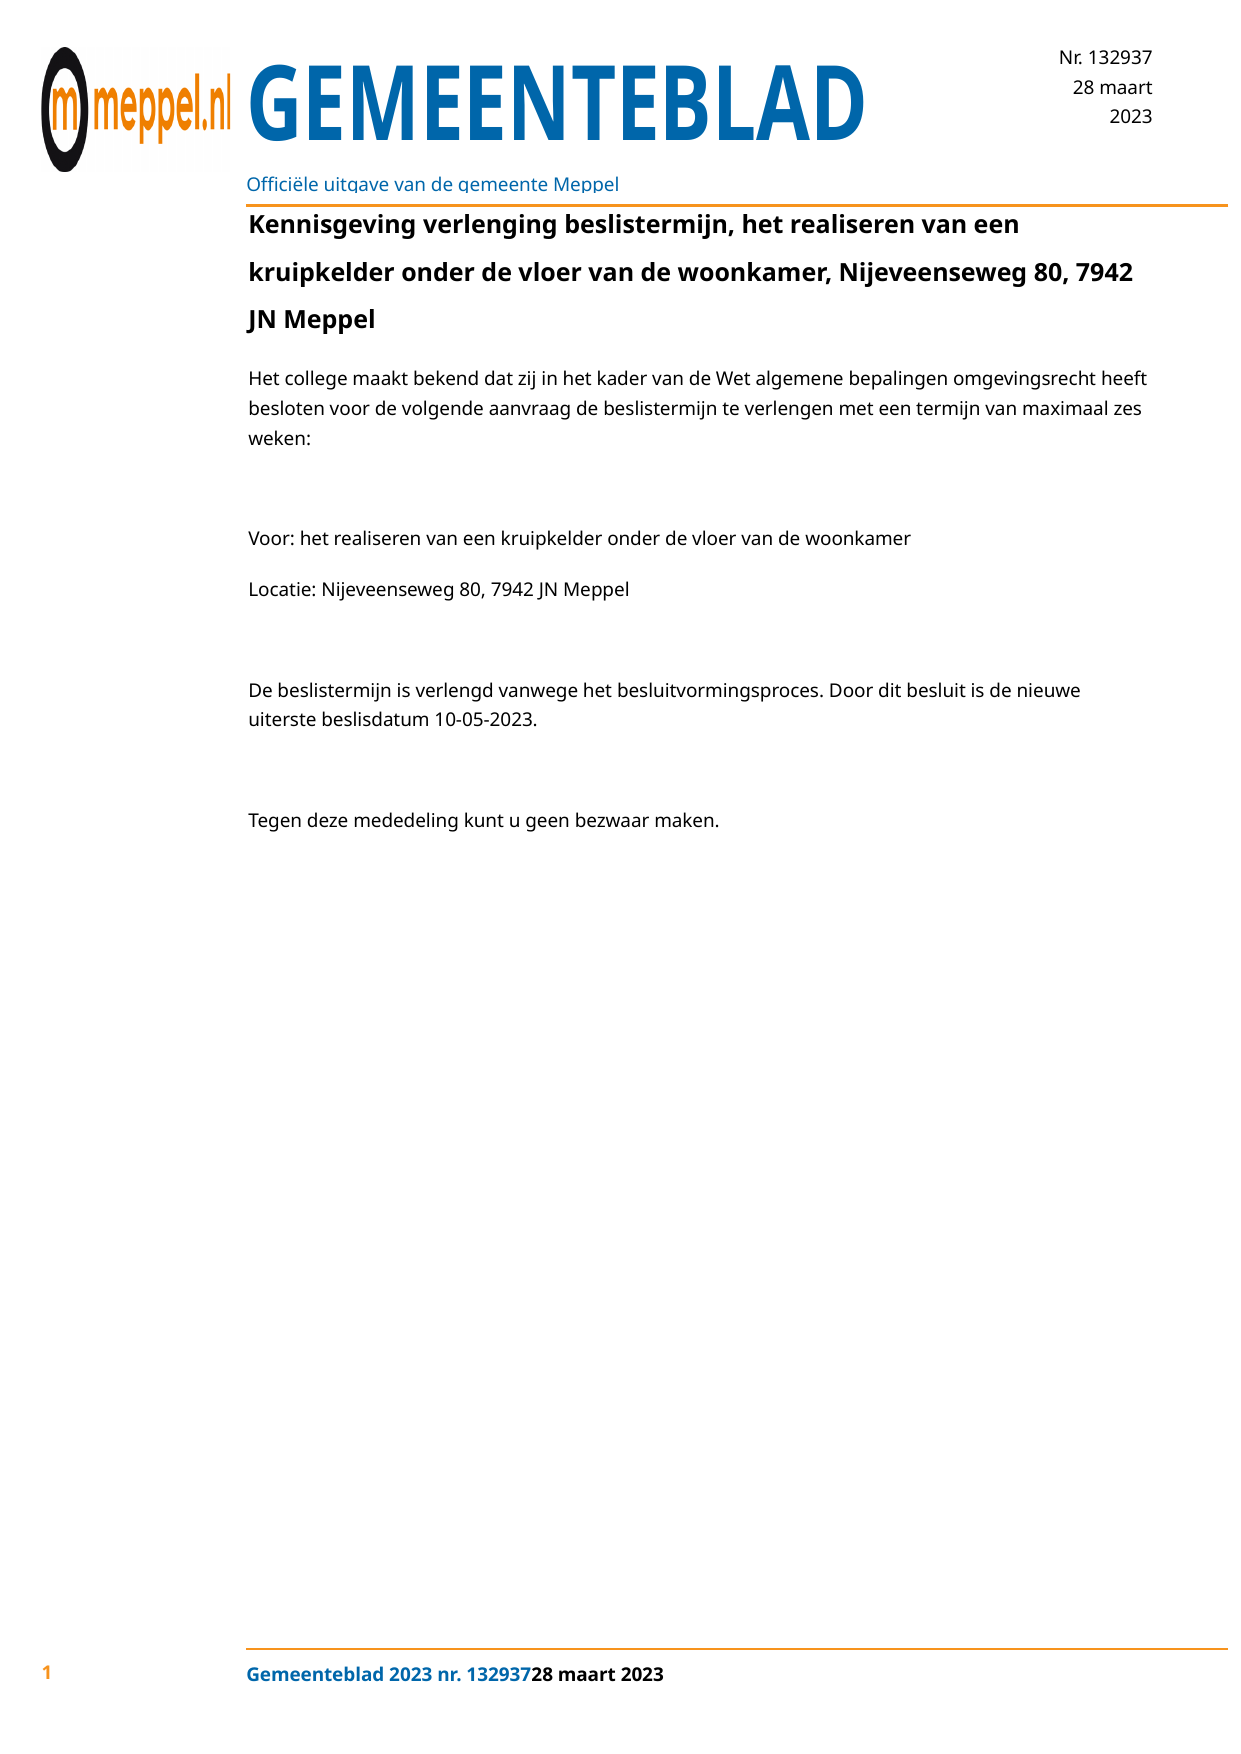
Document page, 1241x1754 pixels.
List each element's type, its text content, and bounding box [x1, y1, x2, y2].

text Tegen deze mededeling kunt u geen bezwaar maken. [248, 807, 1152, 833]
text Voor: het realiseren van een kruipkelder onder de vloer van de woonkamer [248, 526, 1152, 551]
picture [41, 47, 231, 172]
text Locatie: Nijeveenseweg 80, 7942 JN Meppel [248, 576, 1152, 602]
text De beslistermijn is verlengd vanwege het besluitvormingsproces. Door dit besluit is de nieuwe uiterste beslisdatum 10-05-2023. [248, 677, 1152, 732]
text Het college maakt bekend dat zij in het kader van de Wet algemene bepalingen omgevingsrecht heeft besloten voor de volgende aanvraag de beslistermijn te verlengen met een termijn van maximaal zes weken: [248, 366, 1152, 450]
text Kennisgeving verlenging beslistermijn, het realiseren van een kruipkelder onder de vloer van de woonkamer, Nijeveenseweg 80, 7942 JN Meppel [248, 207, 1152, 336]
